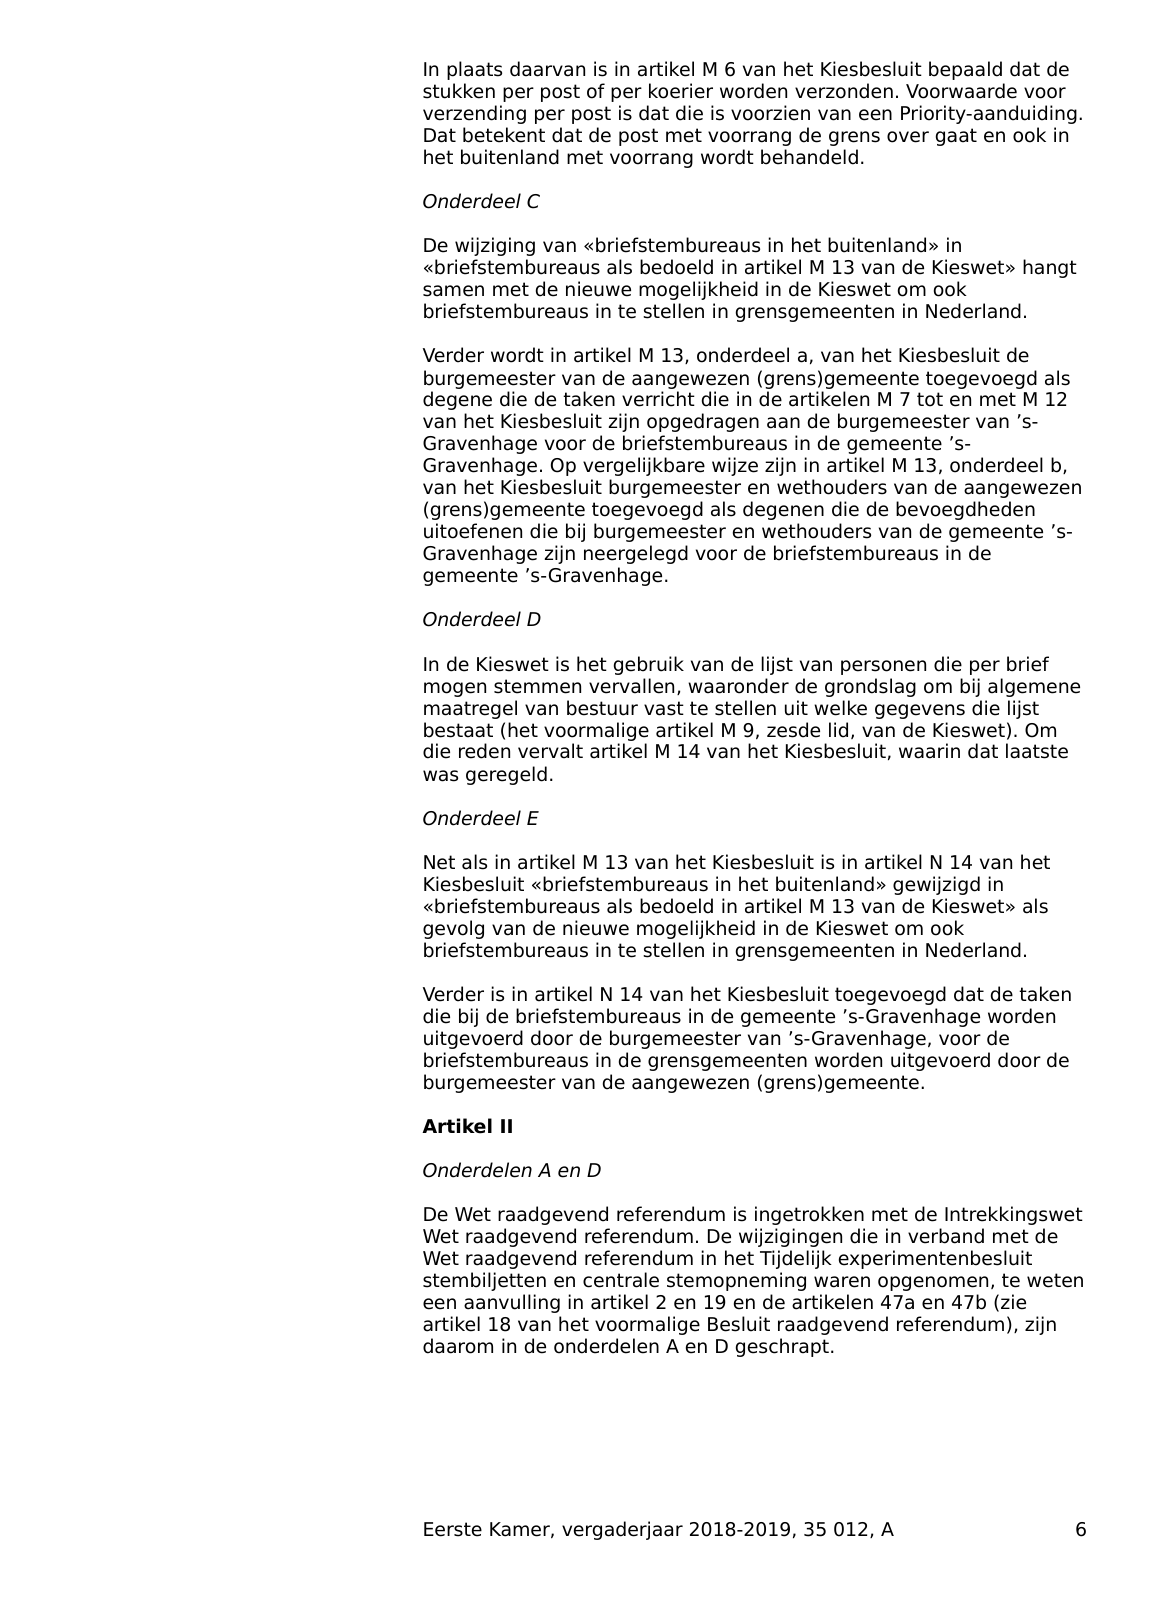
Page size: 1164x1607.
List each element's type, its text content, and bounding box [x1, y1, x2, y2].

subtitle Onderdelen A en D [422, 1160, 1087, 1182]
text De wijziging van «briefstembureaus in het buitenland» in «briefstembureaus als bedoeld in artikel M 13 van de Kieswet» hangt samen met de nieuwe mogelijkheid in de Kieswet om ook briefstembureaus in te stellen in grensgemeenten in Nederland. [422, 235, 1087, 323]
text In de Kieswet is het gebruik van de lijst van personen die per brief mogen stemmen vervallen, waaronder de grondslag om bij algemene maatregel van bestuur vast te stellen uit welke gegevens die lijst bestaat (het voormalige artikel M 9, zesde lid, van de Kieswet). Om die reden vervalt artikel M 14 van het Kiesbesluit, waarin dat laatste was geregeld. [422, 653, 1087, 785]
text Verder wordt in artikel M 13, onderdeel a, van het Kiesbesluit de burgemeester van de aangewezen (grens)gemeente toegevoegd als degene die de taken verricht die in de artikelen M 7 tot en met M 12 van het Kiesbesluit zijn opgedragen aan de burgemeester van ’s-Gravenhage voor de briefstembureaus in de gemeente ’s-Gravenhage. Op vergelijkbare wijze zijn in artikel M 13, onderdeel b, van het Kiesbesluit burgemeester en wethouders van de aangewezen (grens)gemeente toegevoegd als degenen die de bevoegdheden uitoefenen die bij burgemeester en wethouders van de gemeente ’s-Gravenhage zijn neergelegd voor de briefstembureaus in de gemeente ’s-Gravenhage. [422, 345, 1087, 587]
text De Wet raadgevend referendum is ingetrokken met de Intrekkingswet Wet raadgevend referendum. De wijzigingen die in verband met de Wet raadgevend referendum in het Tijdelijk experimentenbesluit stembiljetten en centrale stemopneming waren opgenomen, te weten een aanvulling in artikel 2 en 19 en de artikelen 47a en 47b (zie artikel 18 van het voormalige Besluit raadgevend referendum), zijn daarom in de onderdelen A en D geschrapt. [422, 1204, 1087, 1358]
subtitle Onderdeel E [422, 808, 1087, 829]
text Verder is in artikel N 14 van het Kiesbesluit toegevoegd dat de taken die bij de briefstembureaus in de gemeente ’s-Gravenhage worden uitgevoerd door de burgemeester van ’s-Gravenhage, voor de briefstembureaus in de grensgemeenten worden uitgevoerd door de burgemeester van de aangewezen (grens)gemeente. [422, 984, 1087, 1094]
subtitle Onderdeel C [422, 191, 1087, 213]
text In plaats daarvan is in artikel M 6 van het Kiesbesluit bepaald dat de stukken per post of per koerier worden verzonden. Voorwaarde voor verzending per post is dat die is voorzien van een Priority-aanduiding. Dat betekent dat de post met voorrang de grens over gaat en ook in het buitenland met voorrang wordt behandeld. [422, 59, 1087, 169]
subtitle Onderdeel D [422, 609, 1087, 631]
subtitle Artikel II [422, 1116, 1087, 1138]
text Net als in artikel M 13 van het Kiesbesluit is in artikel N 14 van het Kiesbesluit «briefstembureaus in het buitenland» gewijzigd in «briefstembureaus als bedoeld in artikel M 13 van de Kieswet» als gevolg van de nieuwe mogelijkheid in de Kieswet om ook briefstembureaus in te stellen in grensgemeenten in Nederland. [422, 852, 1087, 962]
